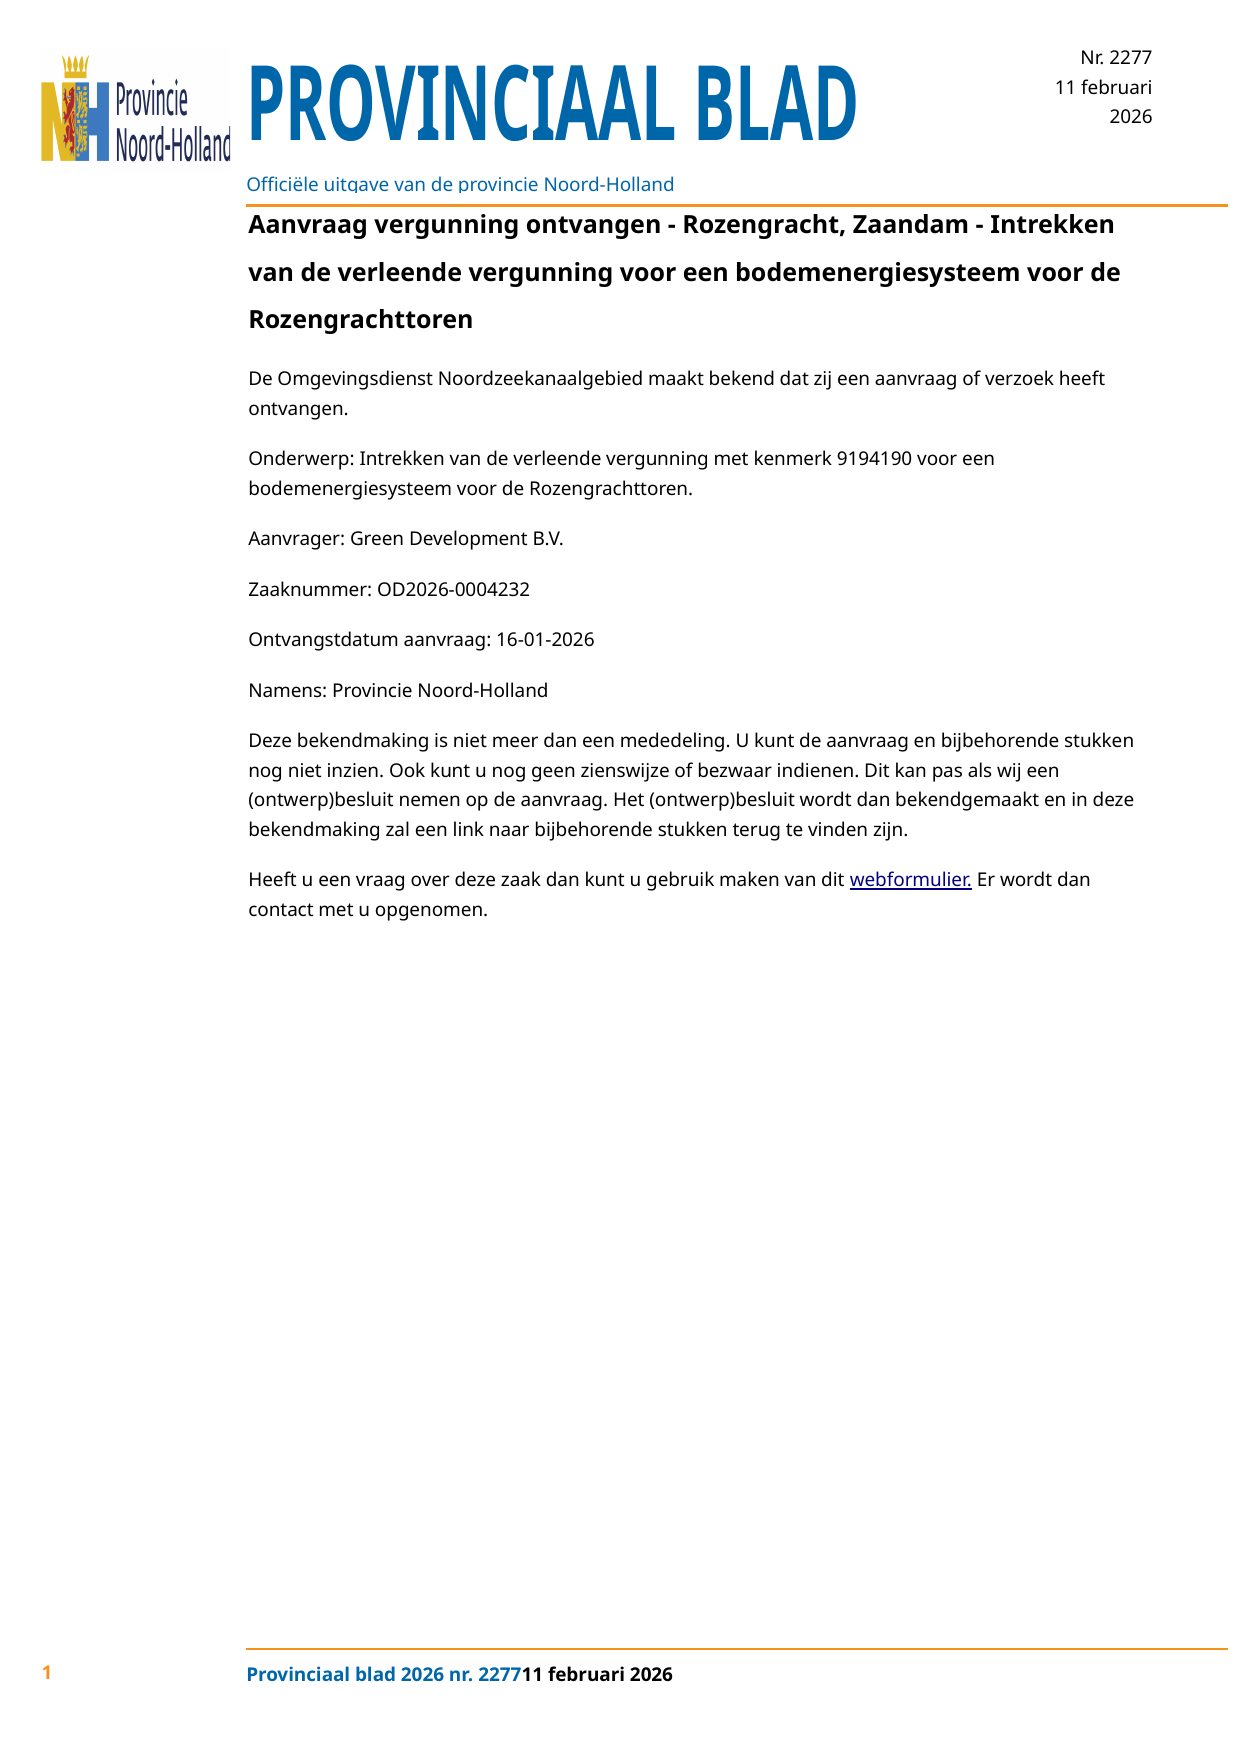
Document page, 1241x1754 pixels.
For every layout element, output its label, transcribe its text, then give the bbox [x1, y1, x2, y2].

text Heeft u een vraag over deze zaak dan kunt u gebruik maken van dit webformulier. Er wordt dan contact met u opgenomen. [248, 866, 1152, 922]
text Aanvrager: Green Development B.V. [248, 526, 1152, 551]
text Aanvraag vergunning ontvangen - Rozengracht, Zaandam - Intrekken van de verleende vergunning voor een bodemenergiesysteem voor de Rozengrachttoren [248, 207, 1152, 336]
text Namens: Provincie Noord-Holland [248, 677, 1152, 702]
text Zaaknummer: OD2026-0004232 [248, 576, 1152, 602]
text Deze bekendmaking is niet meer dan een mededeling. U kunt de aanvraag en bijbehorende stukken nog niet inzien. Ook kunt u nog geen zienswijze of bezwaar indienen. Dit kan pas als wij een (ontwerp)besluit nemen op de aanvraag. Het (ontwerp)besluit wordt dan bekendgemaakt en in deze bekendmaking zal een link naar bijbehorende stukken terug te vinden zijn. [248, 727, 1152, 842]
text Onderwerp: Intrekken van de verleende vergunning met kenmerk 9194190 voor een bodemenergiesysteem voor de Rozengrachttoren. [248, 446, 1152, 501]
text Ontvangstdatum aanvraag: 16-01-2026 [248, 626, 1152, 652]
picture [41, 47, 231, 172]
text De Omgevingsdienst Noordzeekanaalgebied maakt bekend dat zij een aanvraag of verzoek heeft ontvangen. [248, 366, 1152, 421]
